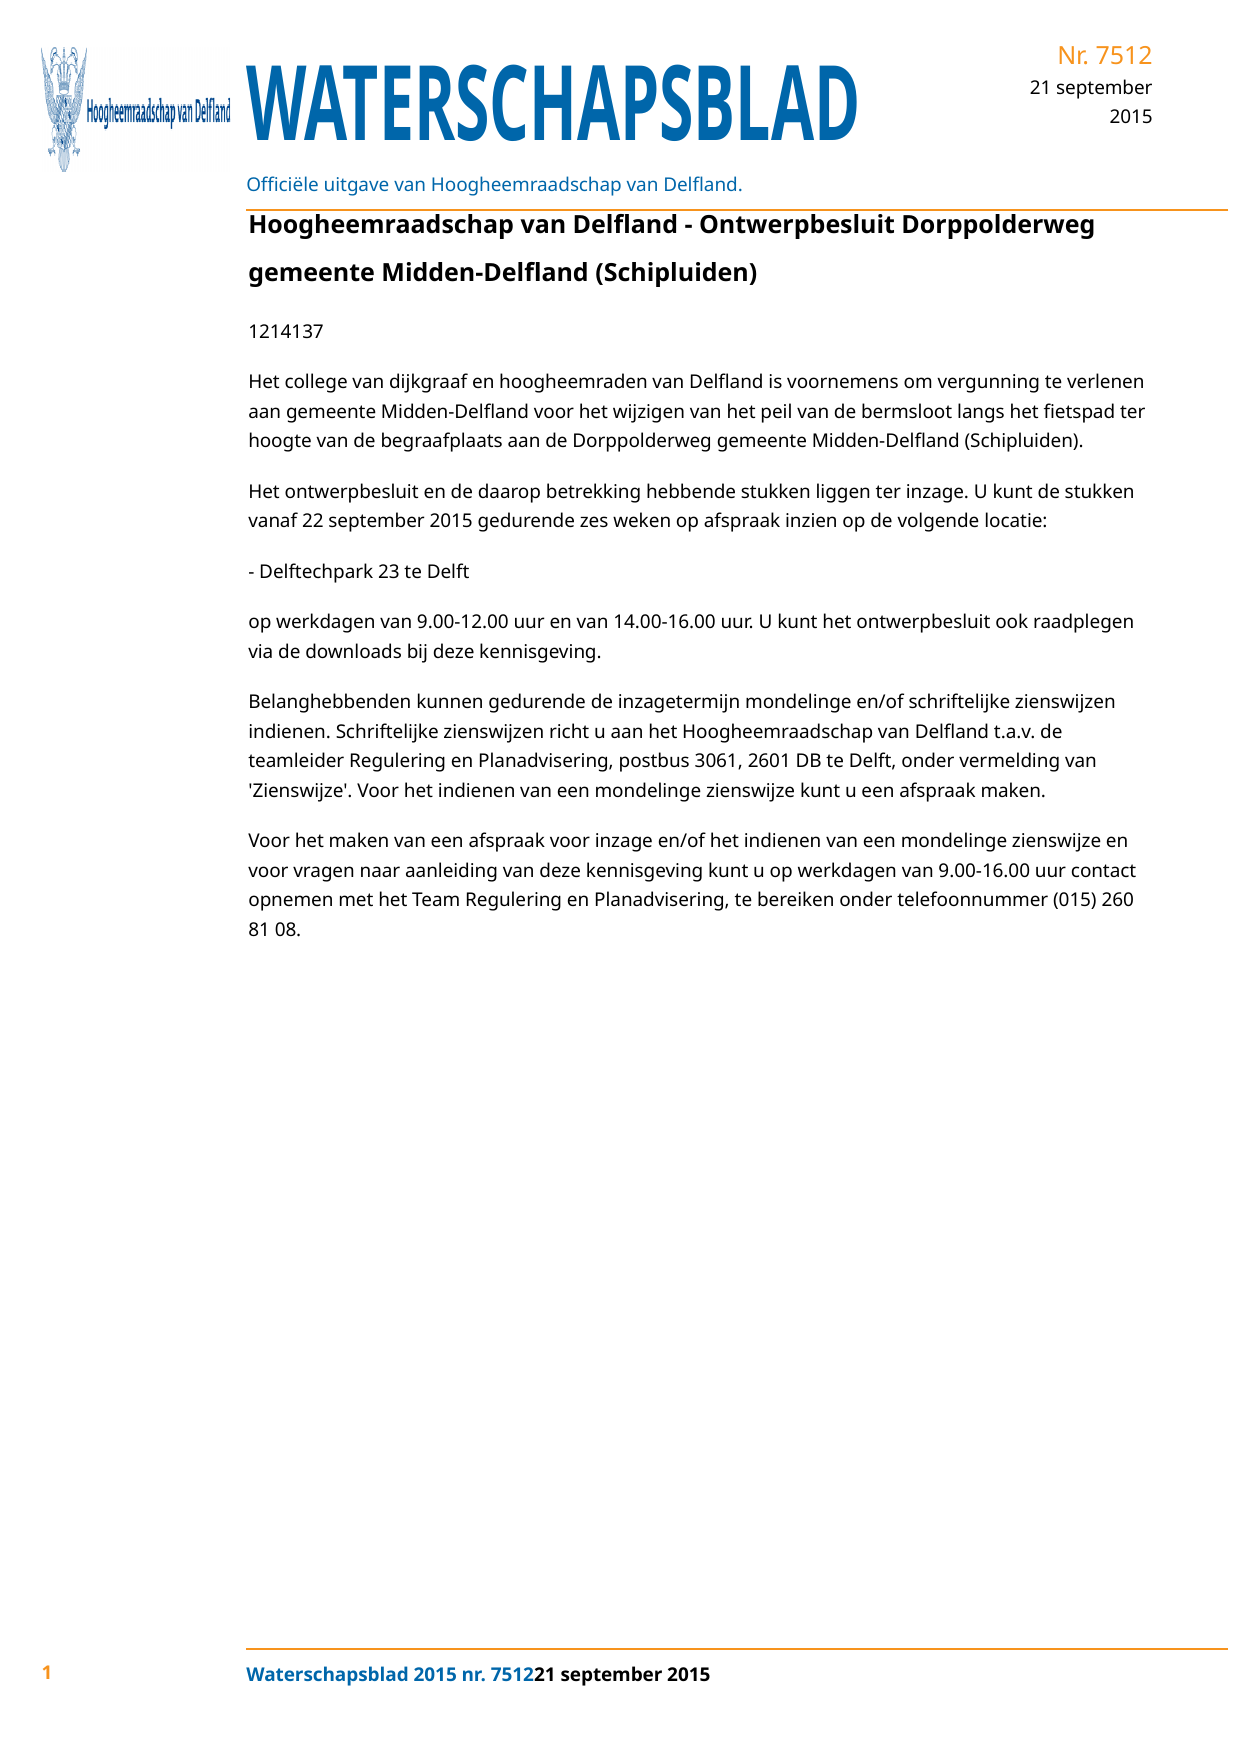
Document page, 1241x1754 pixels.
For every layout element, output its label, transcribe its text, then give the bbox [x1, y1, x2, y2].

text Het ontwerpbesluit en de daarop betrekking hebbende stukken liggen ter inzage. U kunt de stukken vanaf 22 september 2015 gedurende zes weken op afspraak inzien op de volgende locatie: [248, 478, 1152, 533]
text Voor het maken van een afspraak voor inzage en/of het indienen van een mondelinge zienswijze en voor vragen naar aanleiding van deze kennisgeving kunt u op werkdagen van 9.00-16.00 uur contact opnemen met het Team Regulering en Planadvisering, te bereiken onder telefoonnummer (015) 260 81 08. [248, 827, 1152, 942]
text Het college van dijkgraaf en hoogheemraden van Delfland is voornemens om vergunning te verlenen aan gemeente Midden-Delfland voor het wijzigen van het peil van de bermsloot langs het fietspad ter hoogte van de begraafplaats aan de Dorppolderweg gemeente Midden-Delfland (Schipluiden). [248, 368, 1152, 453]
text Hoogheemraadschap van Delfland - Ontwerpbesluit Dorppolderweg gemeente Midden-Delfland (Schipluiden) [248, 211, 1152, 288]
text 1214137 [248, 318, 1152, 344]
text - Delftechpark 23 te Delft [248, 558, 1152, 584]
text op werkdagen van 9.00-12.00 uur en van 14.00-16.00 uur. U kunt het ontwerpbesluit ook raadplegen via de downloads bij deze kennisgeving. [248, 608, 1152, 664]
picture [41, 47, 231, 172]
text Belanghebbenden kunnen gedurende de inzagetermijn mondelinge en/of schriftelijke zienswijzen indienen. Schriftelijke zienswijzen richt u aan het Hoogheemraadschap van Delfland t.a.v. de teamleider Regulering en Planadvisering, postbus 3061, 2601 DB te Delft, onder vermelding van 'Zienswijze'. Voor het indienen van een mondelinge zienswijze kunt u een afspraak maken. [248, 688, 1152, 803]
